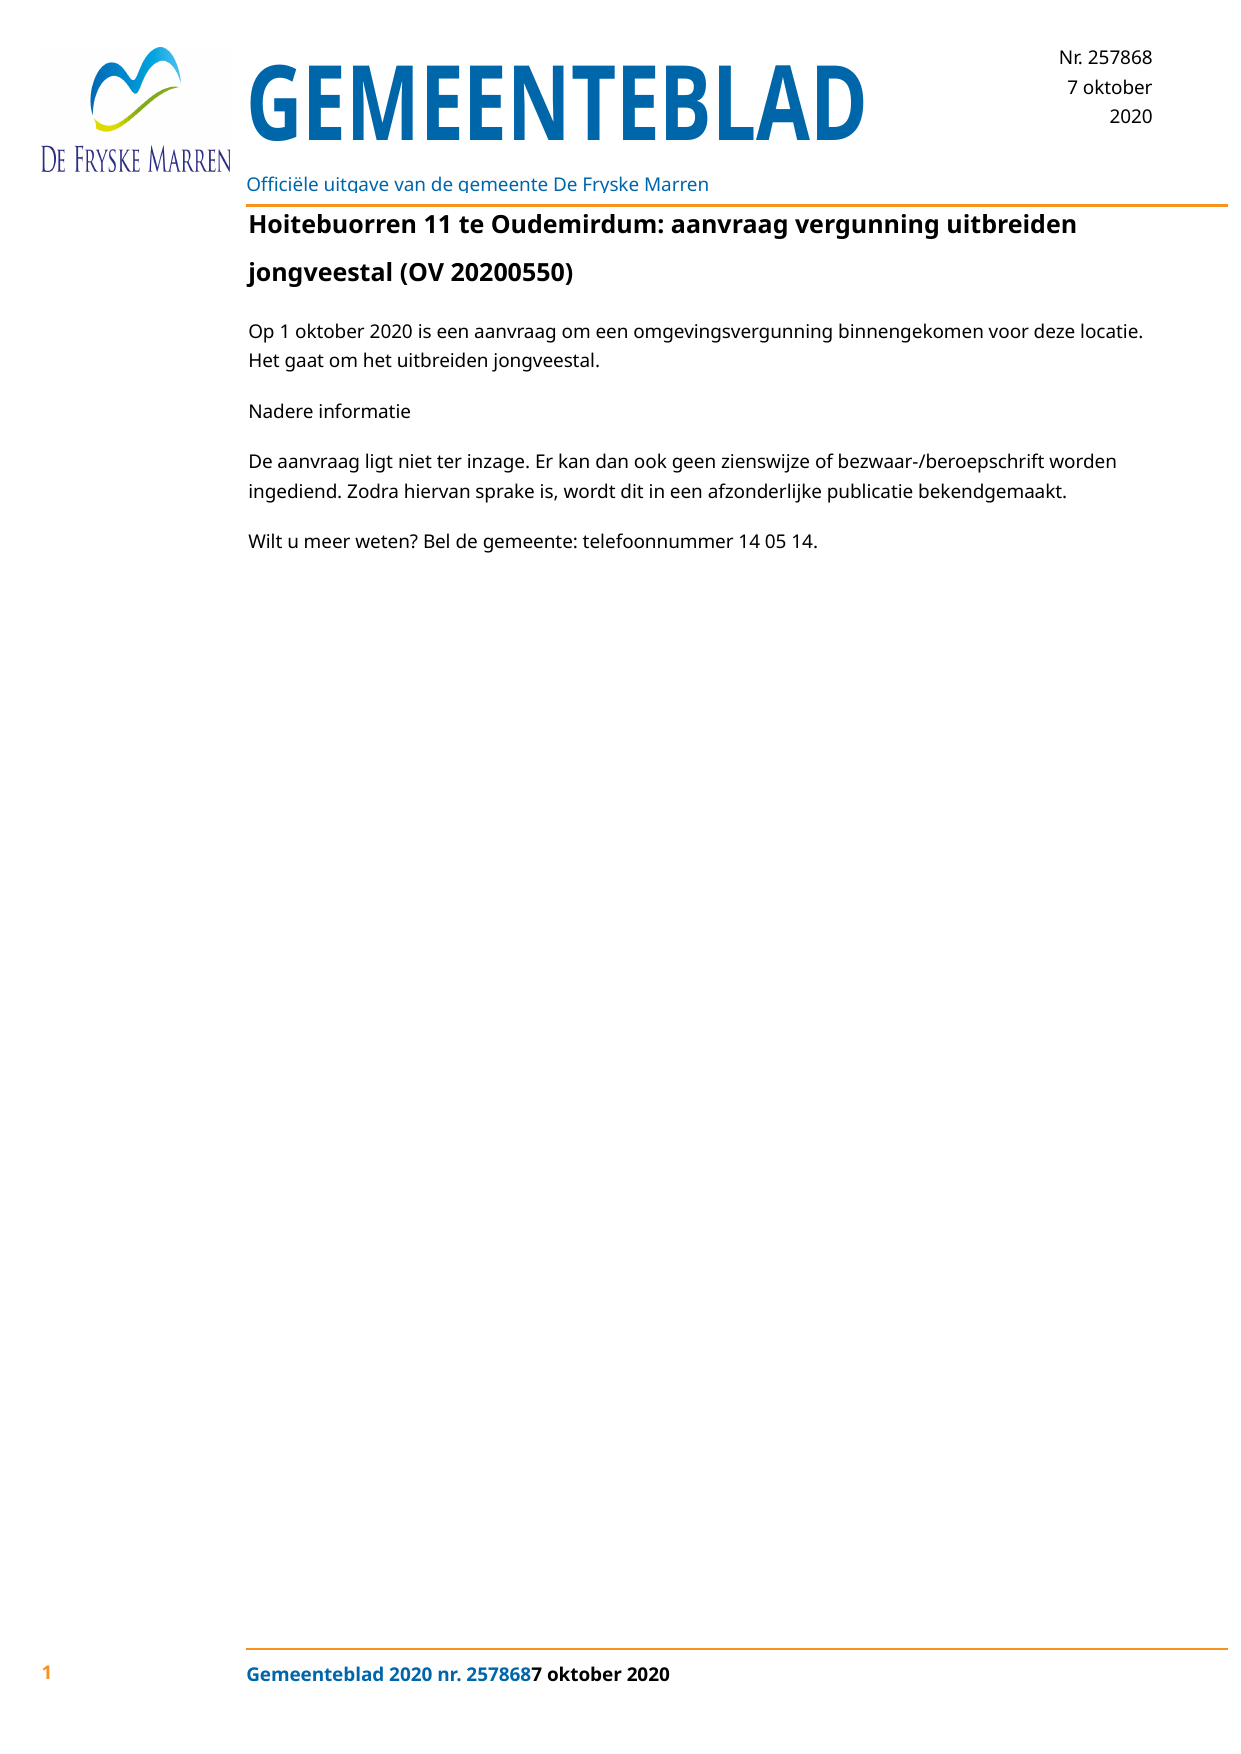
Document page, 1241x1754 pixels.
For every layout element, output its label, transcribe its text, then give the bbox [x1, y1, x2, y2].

text Op 1 oktober 2020 is een aanvraag om een omgevingsvergunning binnengekomen voor deze locatie. Het gaat om het uitbreiden jongveestal. [248, 318, 1152, 373]
text Nadere informatie [248, 398, 1152, 424]
text De aanvraag ligt niet ter inzage. Er kan dan ook geen zienswijze of bezwaar-/beroepschrift worden ingediend. Zodra hiervan sprake is, wordt dit in een afzonderlijke publicatie bekendgemaakt. [248, 448, 1152, 504]
text Hoitebuorren 11 te Oudemirdum: aanvraag vergunning uitbreiden jongveestal (OV 20200550) [248, 207, 1152, 288]
picture [41, 47, 231, 172]
text Wilt u meer weten? Bel de gemeente: telefoonnummer 14 05 14. [248, 528, 1152, 554]
